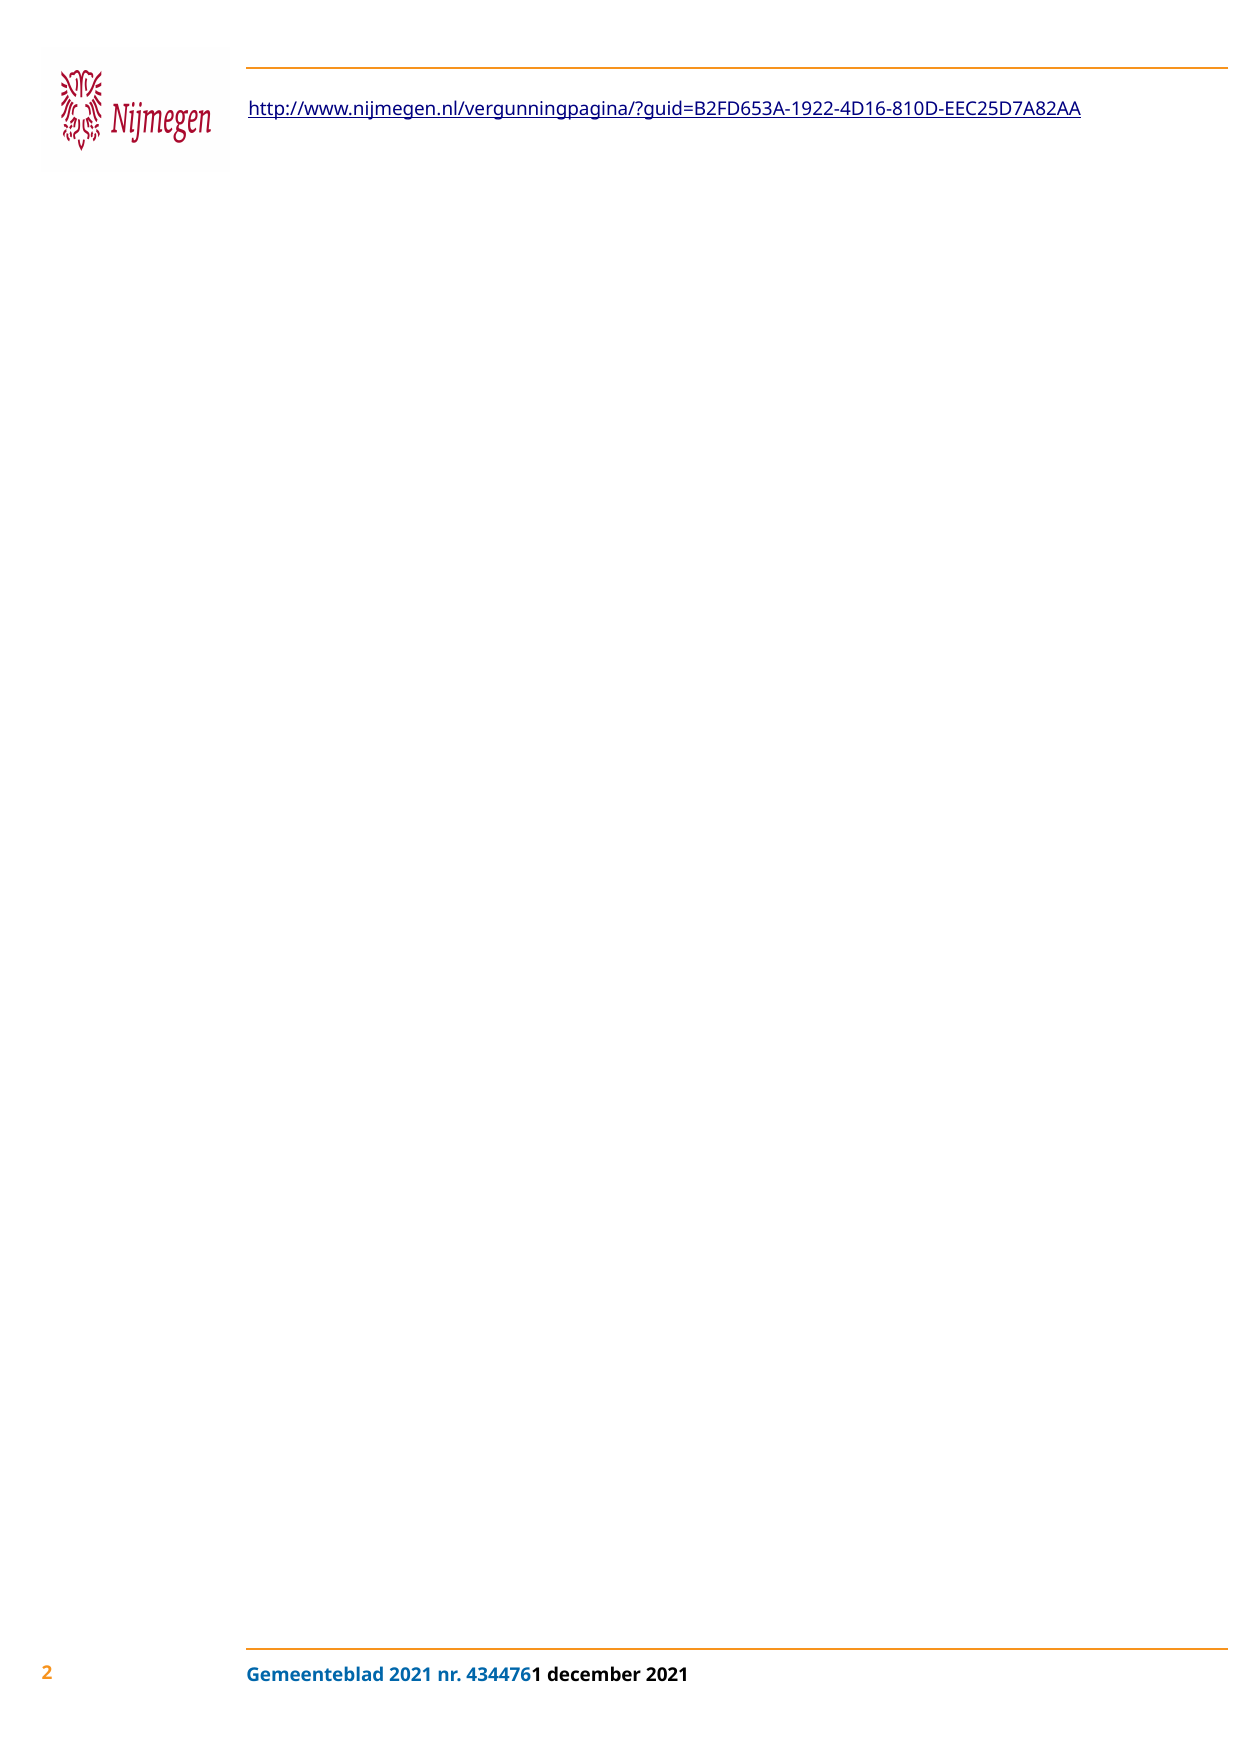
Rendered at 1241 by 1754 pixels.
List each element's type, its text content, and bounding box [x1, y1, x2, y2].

picture [41, 47, 231, 172]
text http://www.nijmegen.nl/vergunningpagina/?guid=B2FD653A-1922-4D16-810D-EEC25D7A82AA [248, 95, 1152, 121]
